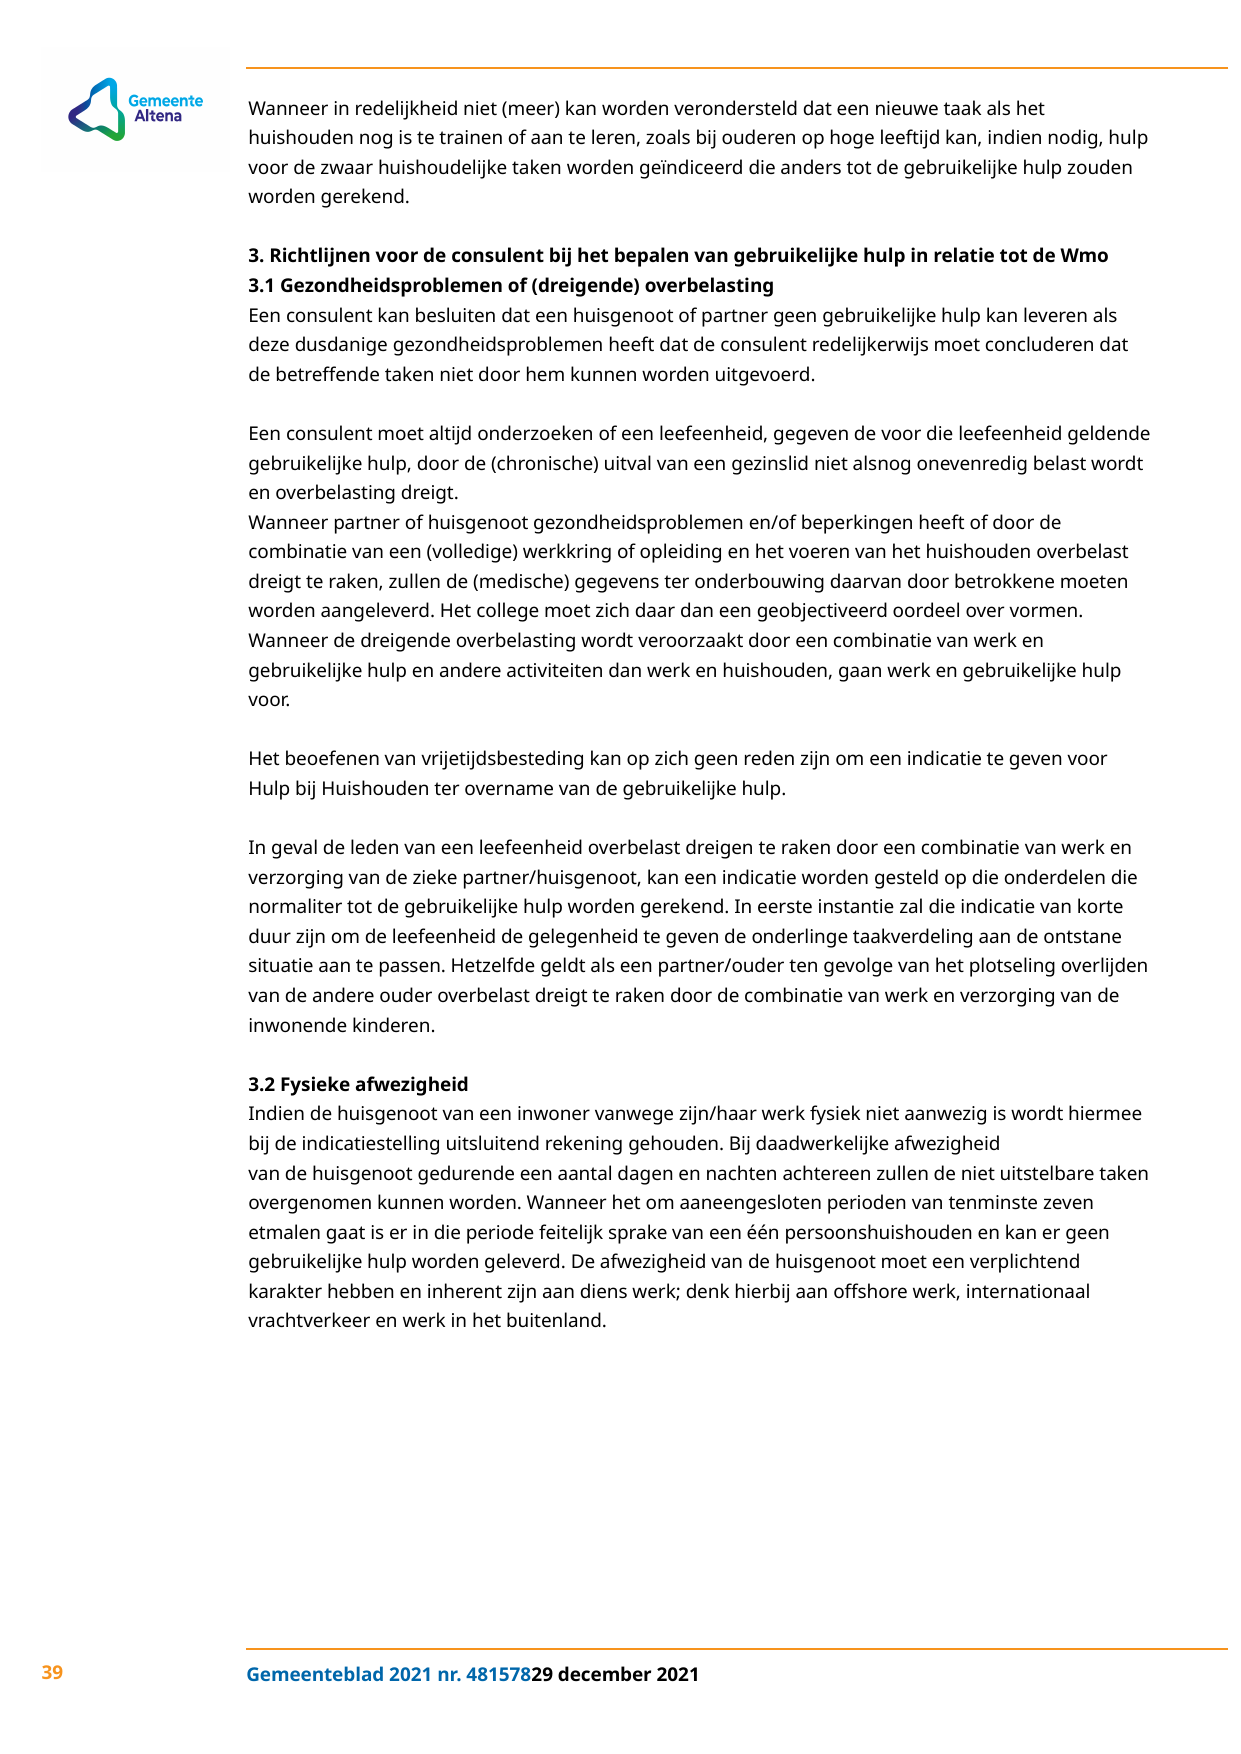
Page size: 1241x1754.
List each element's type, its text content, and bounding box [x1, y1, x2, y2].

text 3.2 Fysieke afwezigheid [248, 1071, 1152, 1097]
text Een consulent kan besluiten dat een huisgenoot of partner geen gebruikelijke hulp kan leveren als deze dusdanige gezondheidsproblemen heeft dat de consulent redelijkerwijs moet concluderen dat de betreffende taken niet door hem kunnen worden uitgevoerd. [248, 302, 1152, 387]
text Indien de huisgenoot van een inwoner vanwege zijn/haar werk fysiek niet aanwezig is wordt hiermee bij de indicatiestelling uitsluitend rekening gehouden. Bij daadwerkelijke afwezigheid [248, 1101, 1152, 1156]
text Wanneer in redelijkheid niet (meer) kan worden verondersteld dat een nieuwe taak als het huishouden nog is te trainen of aan te leren, zoals bij ouderen op hoge leeftijd kan, indien nodig, hulp voor de zwaar huishoudelijke taken worden geïndiceerd die anders tot de gebruikelijke hulp zouden worden gerekend. [248, 95, 1152, 209]
text Een consulent moet altijd onderzoeken of een leefeenheid, gegeven de voor die leefeenheid geldende gebruikelijke hulp, door de (chronische) uitval van een gezinslid niet alsnog onevenredig belast wordt en overbelasting dreigt. [248, 420, 1152, 505]
text In geval de leden van een leefeenheid overbelast dreigen te raken door een combinatie van werk en verzorging van de zieke partner/huisgenoot, kan een indicatie worden gesteld op die onderdelen die normaliter tot de gebruikelijke hulp worden gerekend. In eerste instantie zal die indicatie van korte duur zijn om de leefeenheid de gelegenheid te geven de onderlinge taakverdeling aan de ontstane situatie aan te passen. Hetzelfde geldt als een partner/ouder ten gevolge van het plotseling overlijden van de andere ouder overbelast dreigt te raken door de combinatie van werk en verzorging van de inwonende kinderen. [248, 834, 1152, 1038]
text Wanneer partner of huisgenoot gezondheidsproblemen en/of beperkingen heeft of door de combinatie van een (volledige) werkkring of opleiding en het voeren van het huishouden overbelast dreigt te raken, zullen de (medische) gegevens ter onderbouwing daarvan door betrokkene moeten worden aangeleverd. Het college moet zich daar dan een geobjectiveerd oordeel over vormen. Wanneer de dreigende overbelasting wordt veroorzaakt door een combinatie van werk en gebruikelijke hulp en andere activiteiten dan werk en huishouden, gaan werk en gebruikelijke hulp voor. [248, 509, 1152, 712]
picture [41, 47, 231, 172]
text van de huisgenoot gedurende een aantal dagen en nachten achtereen zullen de niet uitstelbare taken overgenomen kunnen worden. Wanneer het om aaneengesloten perioden van tenminste zeven etmalen gaat is er in die periode feitelijk sprake van een één persoonshuishouden en kan er geen gebruikelijke hulp worden geleverd. De afwezigheid van de huisgenoot moet een verplichtend karakter hebben en inherent zijn aan diens werk; denk hierbij aan offshore werk, internationaal vrachtverkeer en werk in het buitenland. [248, 1160, 1152, 1333]
text 3.1 Gezondheidsproblemen of (dreigende) overbelasting [248, 272, 1152, 298]
text Het beoefenen van vrijetijdsbesteding kan op zich geen reden zijn om een indicatie te geven voor Hulp bij Huishouden ter overname van de gebruikelijke hulp. [248, 746, 1152, 801]
text 3. Richtlijnen voor de consulent bij het bepalen van gebruikelijke hulp in relatie tot de Wmo [248, 243, 1152, 268]
